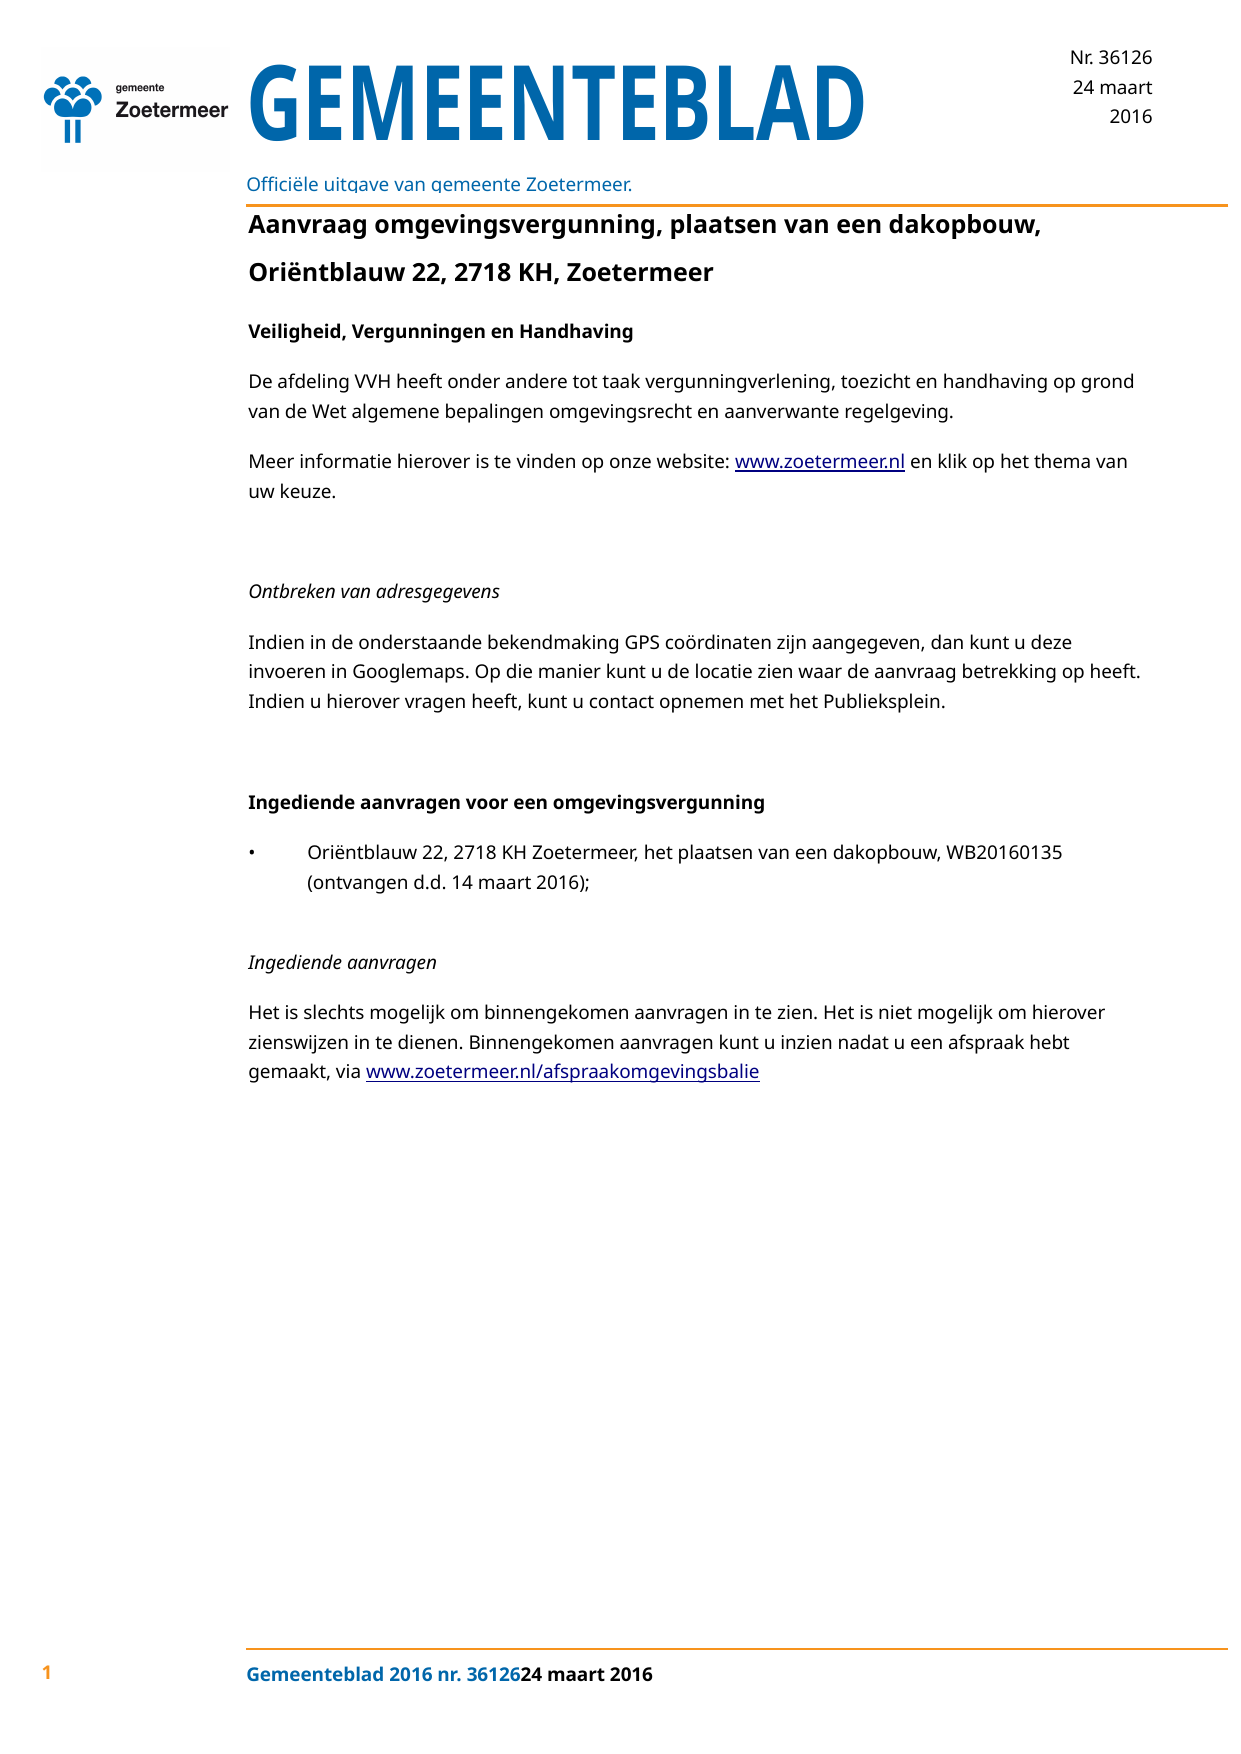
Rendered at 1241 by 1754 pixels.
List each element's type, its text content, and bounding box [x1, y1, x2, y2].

text Indien in de onderstaande bekendmaking GPS coördinaten zijn aangegeven, dan kunt u deze invoeren in Googlemaps. Op die manier kunt u de locatie zien waar de aanvraag betrekking op heeft. Indien u hierover vragen heeft, kunt u contact opnemen met het Publieksplein. [248, 629, 1152, 714]
text Het is slechts mogelijk om binnengekomen aanvragen in te zien. Het is niet mogelijk om hierover zienswijzen in te dienen. Binnengekomen aanvragen kunt u inzien nadat u een afspraak hebt gemaakt, via www.zoetermeer.nl/afspraakomgevingsbalie [248, 999, 1152, 1084]
picture [41, 47, 231, 172]
text De afdeling VVH heeft onder andere tot taak vergunningverlening, toezicht en handhaving op grond van de Wet algemene bepalingen omgevingsrecht en aanverwante regelgeving. [248, 368, 1152, 424]
text Meer informatie hierover is te vinden op onze website: www.zoetermeer.nl en klik op het thema van uw keuze. [248, 448, 1152, 504]
list Oriëntblauw 22, 2718 KH Zoetermeer, het plaatsen van een dakopbouw, WB20160135 (ontvangen d.d. 14 maart 2016); [248, 839, 1152, 895]
text Veiligheid, Vergunningen en Handhaving [248, 318, 1152, 344]
text Aanvraag omgevingsvergunning, plaatsen van een dakopbouw, Oriëntblauw 22, 2718 KH, Zoetermeer [248, 207, 1152, 288]
text Ingediende aanvragen voor een omgevingsvergunning [248, 789, 1152, 815]
text Ontbreken van adresgegevens [248, 579, 1152, 604]
text Ingediende aanvragen [248, 949, 1152, 975]
